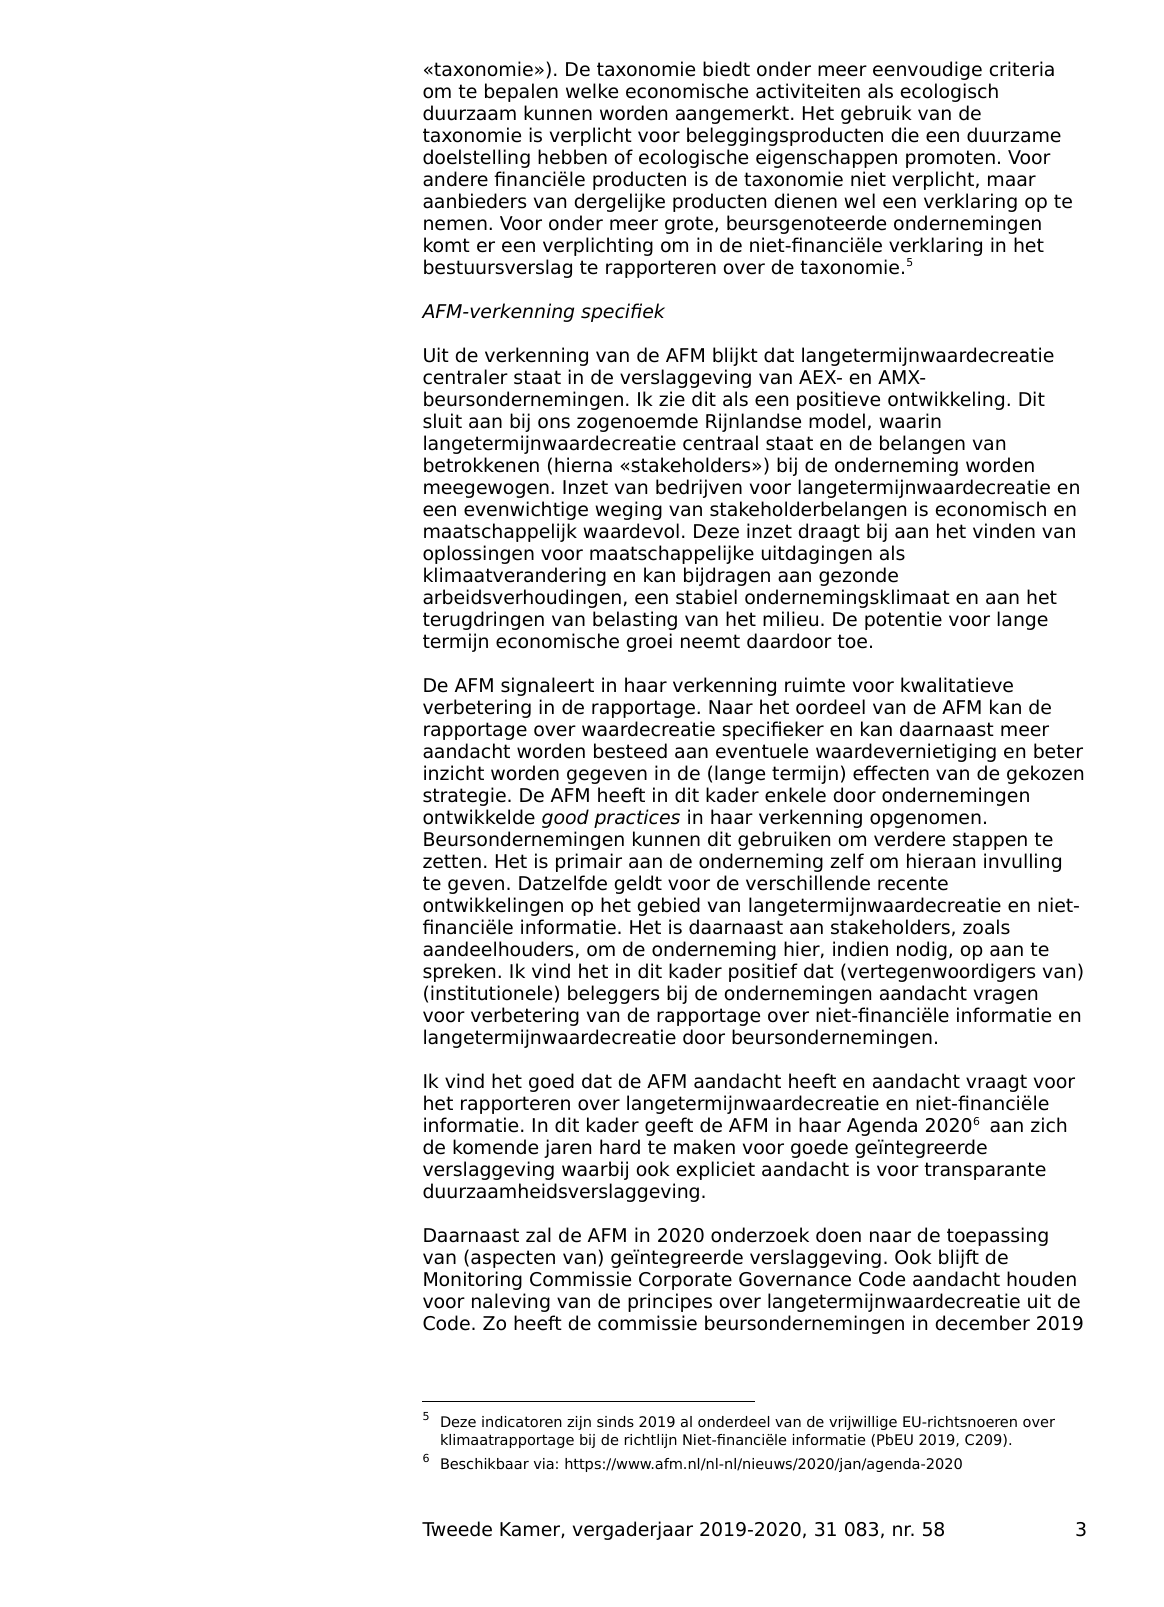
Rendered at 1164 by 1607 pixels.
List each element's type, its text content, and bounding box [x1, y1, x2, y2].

text Ik vind het goed dat de AFM aandacht heeft en aandacht vraagt voor het rapporteren over langetermijnwaardecreatie en niet-financiële informatie. In dit kader geeft de AFM in haar Agenda 2020 aan zich de komende jaren hard te maken voor goede geïntegreerde verslaggeving waarbij ook expliciet aandacht is voor transparante duurzaamheidsverslaggeving. [422, 1071, 1087, 1203]
text De AFM signaleert in haar verkenning ruimte voor kwalitatieve verbetering in de rapportage. Naar het oordeel van de AFM kan de rapportage over waardecreatie specifieker en kan daarnaast meer aandacht worden besteed aan eventuele waardevernietiging en beter inzicht worden gegeven in de (lange termijn) effecten van de gekozen strategie. De AFM heeft in dit kader enkele door ondernemingen ontwikkelde good practices in haar verkenning opgenomen. Beursondernemingen kunnen dit gebruiken om verdere stappen te zetten. Het is primair aan de onderneming zelf om hieraan invulling te geven. Datzelfde geldt voor de verschillende recente ontwikkelingen op het gebied van langetermijnwaardecreatie en niet-financiële informatie. Het is daarnaast aan stakeholders, zoals aandeelhouders, om de onderneming hier, indien nodig, op aan te spreken. Ik vind het in dit kader positief dat (vertegenwoordigers van) (institutionele) beleggers bij de ondernemingen aandacht vragen voor verbetering van de rapportage over niet-financiële informatie en langetermijnwaardecreatie door beursondernemingen. [422, 675, 1087, 1049]
text «taxonomie»). De taxonomie biedt onder meer eenvoudige criteria om te bepalen welke economische activiteiten als ecologisch duurzaam kunnen worden aangemerkt. Het gebruik van de taxonomie is verplicht voor beleggingsproducten die een duurzame doelstelling hebben of ecologische eigenschappen promoten. Voor andere financiële producten is de taxonomie niet verplicht, maar aanbieders van dergelijke producten dienen wel een verklaring op te nemen. Voor onder meer grote, beursgenoteerde ondernemingen komt er een verplichting om in de niet-financiële verklaring in het bestuursverslag te rapporteren over de taxonomie. [422, 59, 1087, 279]
text Uit de verkenning van de AFM blijkt dat langetermijnwaardecreatie centraler staat in de verslaggeving van AEX- en AMX-beursondernemingen. Ik zie dit als een positieve ontwikkeling. Dit sluit aan bij ons zogenoemde Rijnlandse model, waarin langetermijnwaardecreatie centraal staat en de belangen van betrokkenen (hierna «stakeholders») bij de onderneming worden meegewogen. Inzet van bedrijven voor langetermijnwaardecreatie en een evenwichtige weging van stakeholderbelangen is economisch en maatschappelijk waardevol. Deze inzet draagt bij aan het vinden van oplossingen voor maatschappelijke uitdagingen als klimaatverandering en kan bijdragen aan gezonde arbeidsverhoudingen, een stabiel ondernemingsklimaat en aan het terugdringen van belasting van het milieu. De potentie voor lange termijn economische groei neemt daardoor toe. [422, 345, 1087, 653]
text Daarnaast zal de AFM in 2020 onderzoek doen naar de toepassing van (aspecten van) geïntegreerde verslaggeving. Ook blijft de Monitoring Commissie Corporate Governance Code aandacht houden voor naleving van de principes over langetermijnwaardecreatie uit de Code. Zo heeft de commissie beursondernemingen in december 2019 [422, 1225, 1087, 1335]
text Deze indicatoren zijn sinds 2019 al onderdeel van de vrijwillige EU-richtsnoeren over klimaatrapportage bij de richtlijn Niet-financiële informatie (PbEU 2019, C209). [422, 1410, 1087, 1449]
text Beschikbaar via: https://www.afm.nl/nl-nl/nieuws/2020/jan/agenda-2020 [422, 1452, 1087, 1474]
subtitle AFM-verkenning specifiek [422, 301, 1087, 323]
